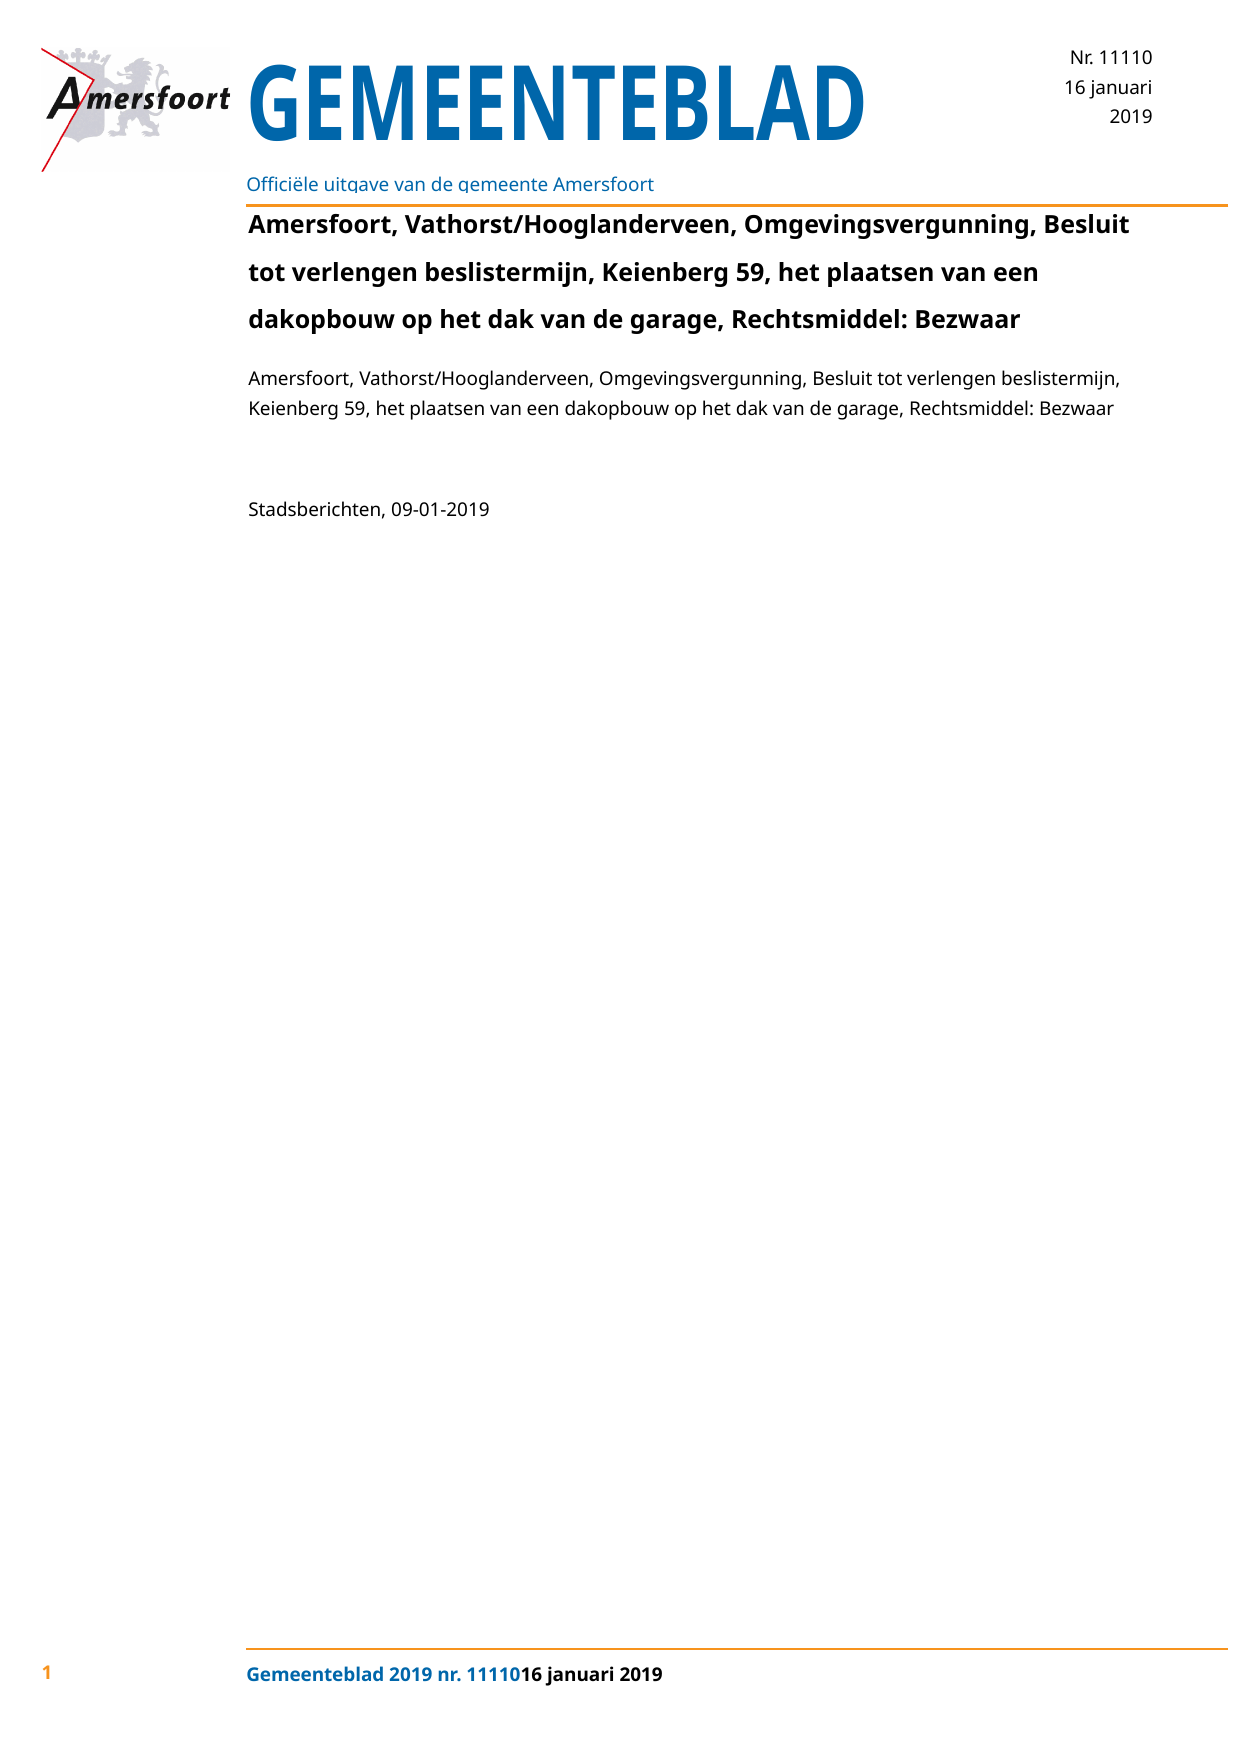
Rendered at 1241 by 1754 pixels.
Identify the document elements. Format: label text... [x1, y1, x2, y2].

picture [41, 47, 231, 172]
text Stadsberichten, 09-01-2019 [248, 496, 1152, 522]
text Amersfoort, Vathorst/Hooglanderveen, Omgevingsvergunning, Besluit tot verlengen beslistermijn, Keienberg 59, het plaatsen van een dakopbouw op het dak van de garage, Rechtsmiddel: Bezwaar [248, 207, 1152, 336]
text Amersfoort, Vathorst/Hooglanderveen, Omgevingsvergunning, Besluit tot verlengen beslistermijn, Keienberg 59, het plaatsen van een dakopbouw op het dak van de garage, Rechtsmiddel: Bezwaar [248, 366, 1152, 421]
